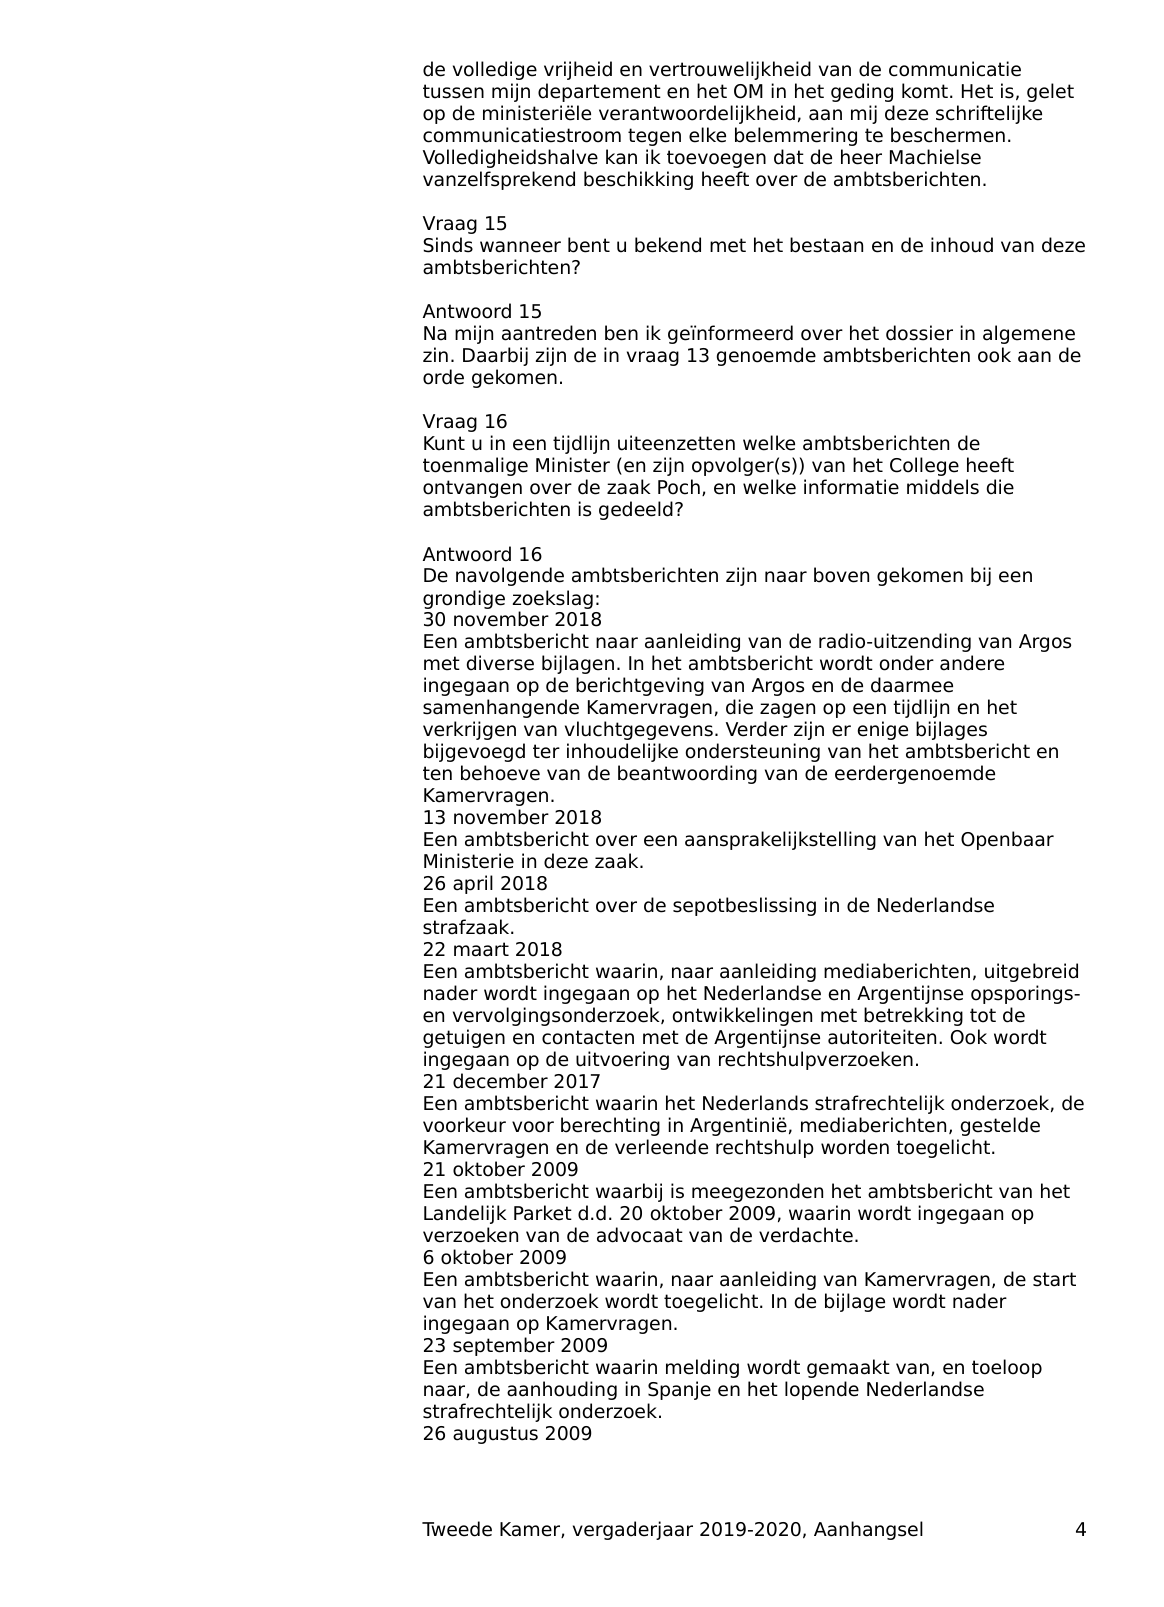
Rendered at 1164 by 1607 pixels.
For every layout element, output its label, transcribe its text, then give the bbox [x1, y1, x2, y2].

text Na mijn aantreden ben ik geïnformeerd over het dossier in algemene zin. Daarbij zijn de in vraag 13 genoemde ambtsberichten ook aan de orde gekomen. [422, 323, 1087, 389]
text Antwoord 16 [422, 543, 1087, 565]
text 23 september 2009 [422, 1335, 1087, 1357]
text 22 maart 2018 [422, 939, 1087, 961]
text Kunt u in een tijdlijn uiteenzetten welke ambtsberichten de toenmalige Minister (en zijn opvolger(s)) van het College heeft ontvangen over de zaak Poch, en welke informatie middels die ambtsberichten is gedeeld? [422, 433, 1087, 521]
text de volledige vrijheid en vertrouwelijkheid van de communicatie tussen mijn departement en het OM in het geding komt. Het is, gelet op de ministeriële verantwoordelijkheid, aan mij deze schriftelijke communicatiestroom tegen elke belemmering te beschermen. [422, 59, 1087, 147]
text Een ambtsbericht waarin, naar aanleiding van Kamervragen, de start van het onderzoek wordt toegelicht. In de bijlage wordt nader ingegaan op Kamervragen. [422, 1269, 1087, 1335]
text Een ambtsbericht over de sepotbeslissing in de Nederlandse strafzaak. [422, 895, 1087, 939]
text 26 april 2018 [422, 873, 1087, 895]
text 13 november 2018 [422, 807, 1087, 829]
text Een ambtsbericht waarin het Nederlands strafrechtelijk onderzoek, de voorkeur voor berechting in Argentinië, mediaberichten, gestelde Kamervragen en de verleende rechtshulp worden toegelicht. [422, 1093, 1087, 1159]
text Sinds wanneer bent u bekend met het bestaan en de inhoud van deze ambtsberichten? [422, 235, 1087, 279]
text De navolgende ambtsberichten zijn naar boven gekomen bij een grondige zoekslag: [422, 565, 1087, 609]
text Een ambtsbericht waarbij is meegezonden het ambtsbericht van het Landelijk Parket d.d. 20 oktober 2009, waarin wordt ingegaan op verzoeken van de advocaat van de verdachte. [422, 1181, 1087, 1247]
text Een ambtsbericht naar aanleiding van de radio-uitzending van Argos met diverse bijlagen. In het ambtsbericht wordt onder andere ingegaan op de berichtgeving van Argos en de daarmee samenhangende Kamervragen, die zagen op een tijdlijn en het verkrijgen van vluchtgegevens. Verder zijn er enige bijlages bijgevoegd ter inhoudelijke ondersteuning van het ambtsbericht en ten behoeve van de beantwoording van de eerdergenoemde Kamervragen. [422, 631, 1087, 807]
text 21 oktober 2009 [422, 1159, 1087, 1181]
text 26 augustus 2009 [422, 1423, 1087, 1444]
text Een ambtsbericht waarin melding wordt gemaakt van, en toeloop naar, de aanhouding in Spanje en het lopende Nederlandse strafrechtelijk onderzoek. [422, 1357, 1087, 1423]
text Een ambtsbericht waarin, naar aanleiding mediaberichten, uitgebreid nader wordt ingegaan op het Nederlandse en Argentijnse opsporings- en vervolgingsonderzoek, ontwikkelingen met betrekking tot de getuigen en contacten met de Argentijnse autoriteiten. Ook wordt ingegaan op de uitvoering van rechtshulpverzoeken. [422, 961, 1087, 1071]
text Vraag 15 [422, 213, 1087, 235]
text Vraag 16 [422, 411, 1087, 433]
text Volledigheidshalve kan ik toevoegen dat de heer Machielse vanzelfsprekend beschikking heeft over de ambtsberichten. [422, 147, 1087, 191]
text 30 november 2018 [422, 609, 1087, 631]
text 21 december 2017 [422, 1071, 1087, 1093]
text Een ambtsbericht over een aansprakelijkstelling van het Openbaar Ministerie in deze zaak. [422, 829, 1087, 873]
text Antwoord 15 [422, 301, 1087, 323]
text 6 oktober 2009 [422, 1247, 1087, 1269]
